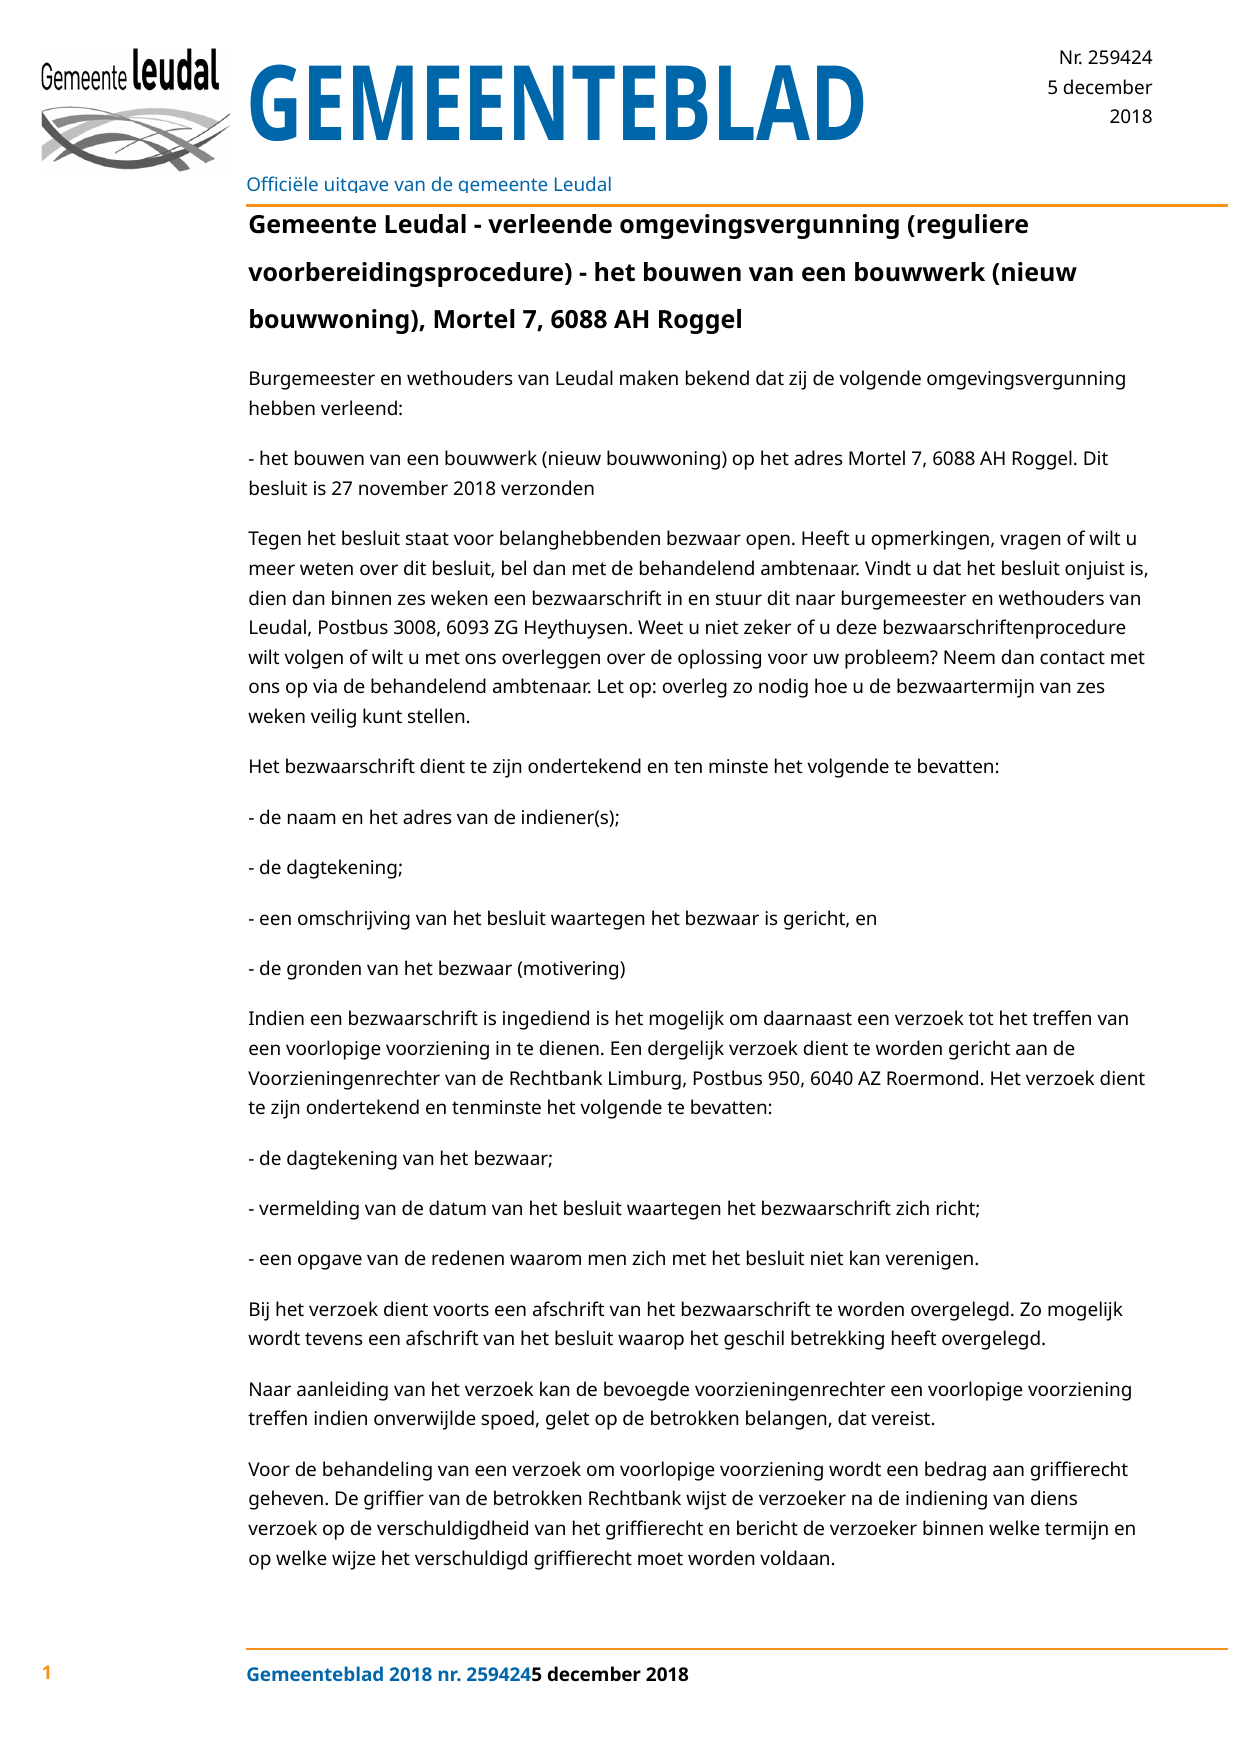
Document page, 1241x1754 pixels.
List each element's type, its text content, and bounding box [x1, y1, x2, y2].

text Het bezwaarschrift dient te zijn ondertekend en ten minste het volgende te bevatten: [248, 753, 1152, 779]
text - de dagtekening; [248, 854, 1152, 880]
text - een opgave van de redenen waarom men zich met het besluit niet kan verenigen. [248, 1246, 1152, 1271]
text Bij het verzoek dient voorts een afschrift van het bezwaarschrift te worden overgelegd. Zo mogelijk wordt tevens een afschrift van het besluit waarop het geschil betrekking heeft overgelegd. [248, 1296, 1152, 1351]
text Burgemeester en wethouders van Leudal maken bekend dat zij de volgende omgevingsvergunning hebben verleend: [248, 366, 1152, 421]
text - de gronden van het bezwaar (motivering) [248, 955, 1152, 981]
text - de naam en het adres van de indiener(s); [248, 804, 1152, 829]
text - vermelding van de datum van het besluit waartegen het bezwaarschrift zich richt; [248, 1195, 1152, 1221]
picture [41, 47, 231, 172]
text Naar aanleiding van het verzoek kan de bevoegde voorzieningenrechter een voorlopige voorziening treffen indien onverwijlde spoed, gelet op de betrokken belangen, dat vereist. [248, 1376, 1152, 1431]
text - een omschrijving van het besluit waartegen het bezwaar is gericht, en [248, 905, 1152, 930]
text Tegen het besluit staat voor belanghebbenden bezwaar open. Heeft u opmerkingen, vragen of wilt u meer weten over dit besluit, bel dan met de behandelend ambtenaar. Vindt u dat het besluit onjuist is, dien dan binnen zes weken een bezwaarschrift in en stuur dit naar burgemeester en wethouders van Leudal, Postbus 3008, 6093 ZG Heythuysen. Weet u niet zeker of u deze bezwaarschriftenprocedure wilt volgen of wilt u met ons overleggen over de oplossing voor uw probleem? Neem dan contact met ons op via de behandelend ambtenaar. Let op: overleg zo nodig hoe u de bezwaartermijn van zes weken veilig kunt stellen. [248, 526, 1152, 729]
text Gemeente Leudal - verleende omgevingsvergunning (reguliere voorbereidingsprocedure) - het bouwen van een bouwwerk (nieuw bouwwoning), Mortel 7, 6088 AH Roggel [248, 207, 1152, 336]
text - het bouwen van een bouwwerk (nieuw bouwwoning) op het adres Mortel 7, 6088 AH Roggel. Dit besluit is 27 november 2018 verzonden [248, 446, 1152, 501]
text Indien een bezwaarschrift is ingediend is het mogelijk om daarnaast een verzoek tot het treffen van een voorlopige voorziening in te dienen. Een dergelijk verzoek dient te worden gericht aan de Voorzieningenrechter van de Rechtbank Limburg, Postbus 950, 6040 AZ Roermond. Het verzoek dient te zijn ondertekend en tenminste het volgende te bevatten: [248, 1006, 1152, 1120]
text - de dagtekening van het bezwaar; [248, 1145, 1152, 1170]
text Voor de behandeling van een verzoek om voorlopige voorziening wordt een bedrag aan griffierecht geheven. De griffier van de betrokken Rechtbank wijst de verzoeker na de indiening van diens verzoek op de verschuldigdheid van het griffierecht en bericht de verzoeker binnen welke termijn en op welke wijze het verschuldigd griffierecht moet worden voldaan. [248, 1456, 1152, 1570]
